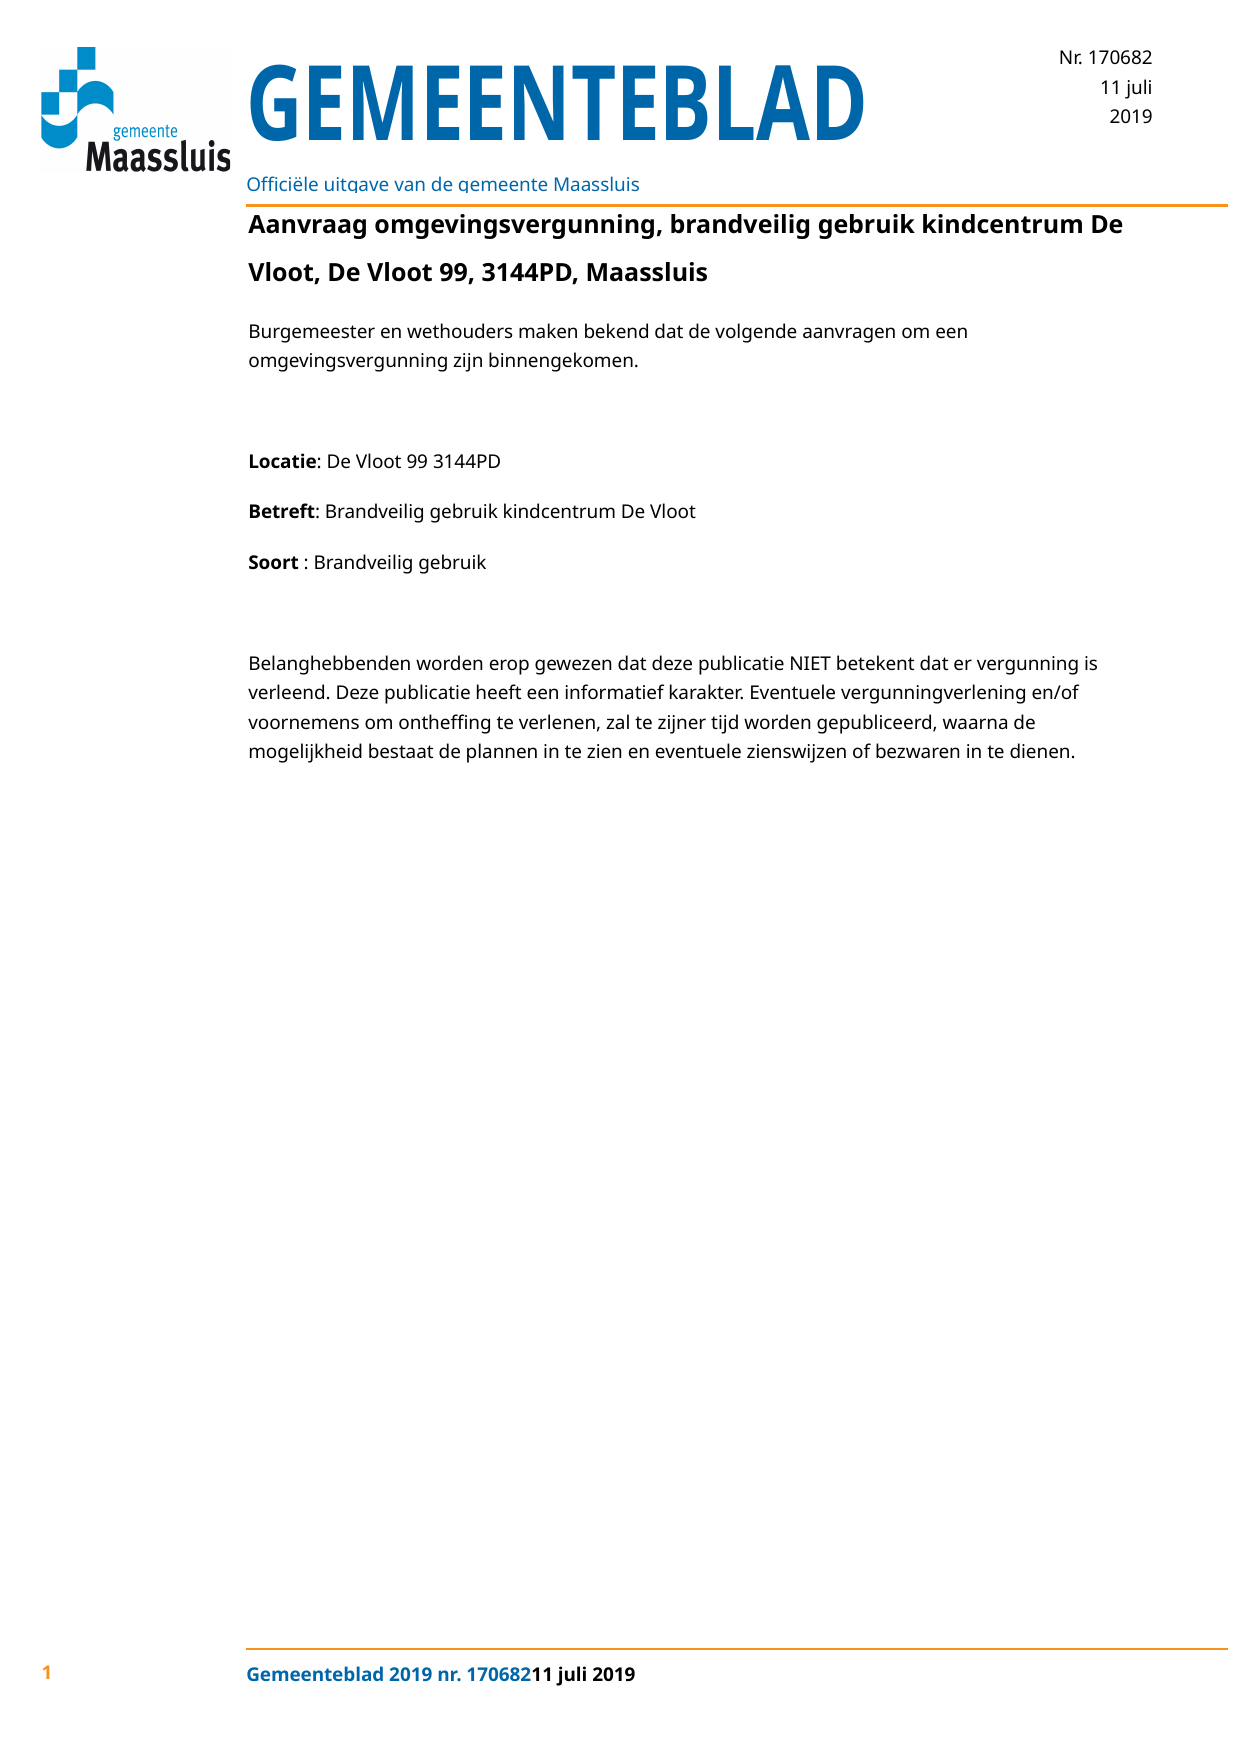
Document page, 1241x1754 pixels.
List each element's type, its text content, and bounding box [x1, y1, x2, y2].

text Burgemeester en wethouders maken bekend dat de volgende aanvragen om een omgevingsvergunning zijn binnengekomen. [248, 318, 1152, 373]
text Aanvraag omgevingsvergunning, brandveilig gebruik kindcentrum De Vloot, De Vloot 99, 3144PD, Maassluis [248, 207, 1152, 288]
picture [41, 47, 77, 92]
text Soort : Brandveilig gebruik [248, 549, 1152, 575]
text Belanghebbenden worden erop gewezen dat deze publicatie NIET betekent dat er vergunning is verleend. Deze publicatie heeft een informatief karakter. Eventuele vergunningverlening en/of voornemens om ontheffing te verlenen, zal te zijner tijd worden gepubliceerd, waarna de mogelijkheid bestaat de plannen in te zien en eventuele zienswijzen of bezwaren in te dienen. [248, 650, 1152, 764]
picture [41, 47, 231, 172]
text Betreft: Brandveilig gebruik kindcentrum De Vloot [248, 499, 1152, 524]
text Locatie: De Vloot 99 3144PD [248, 448, 1152, 474]
